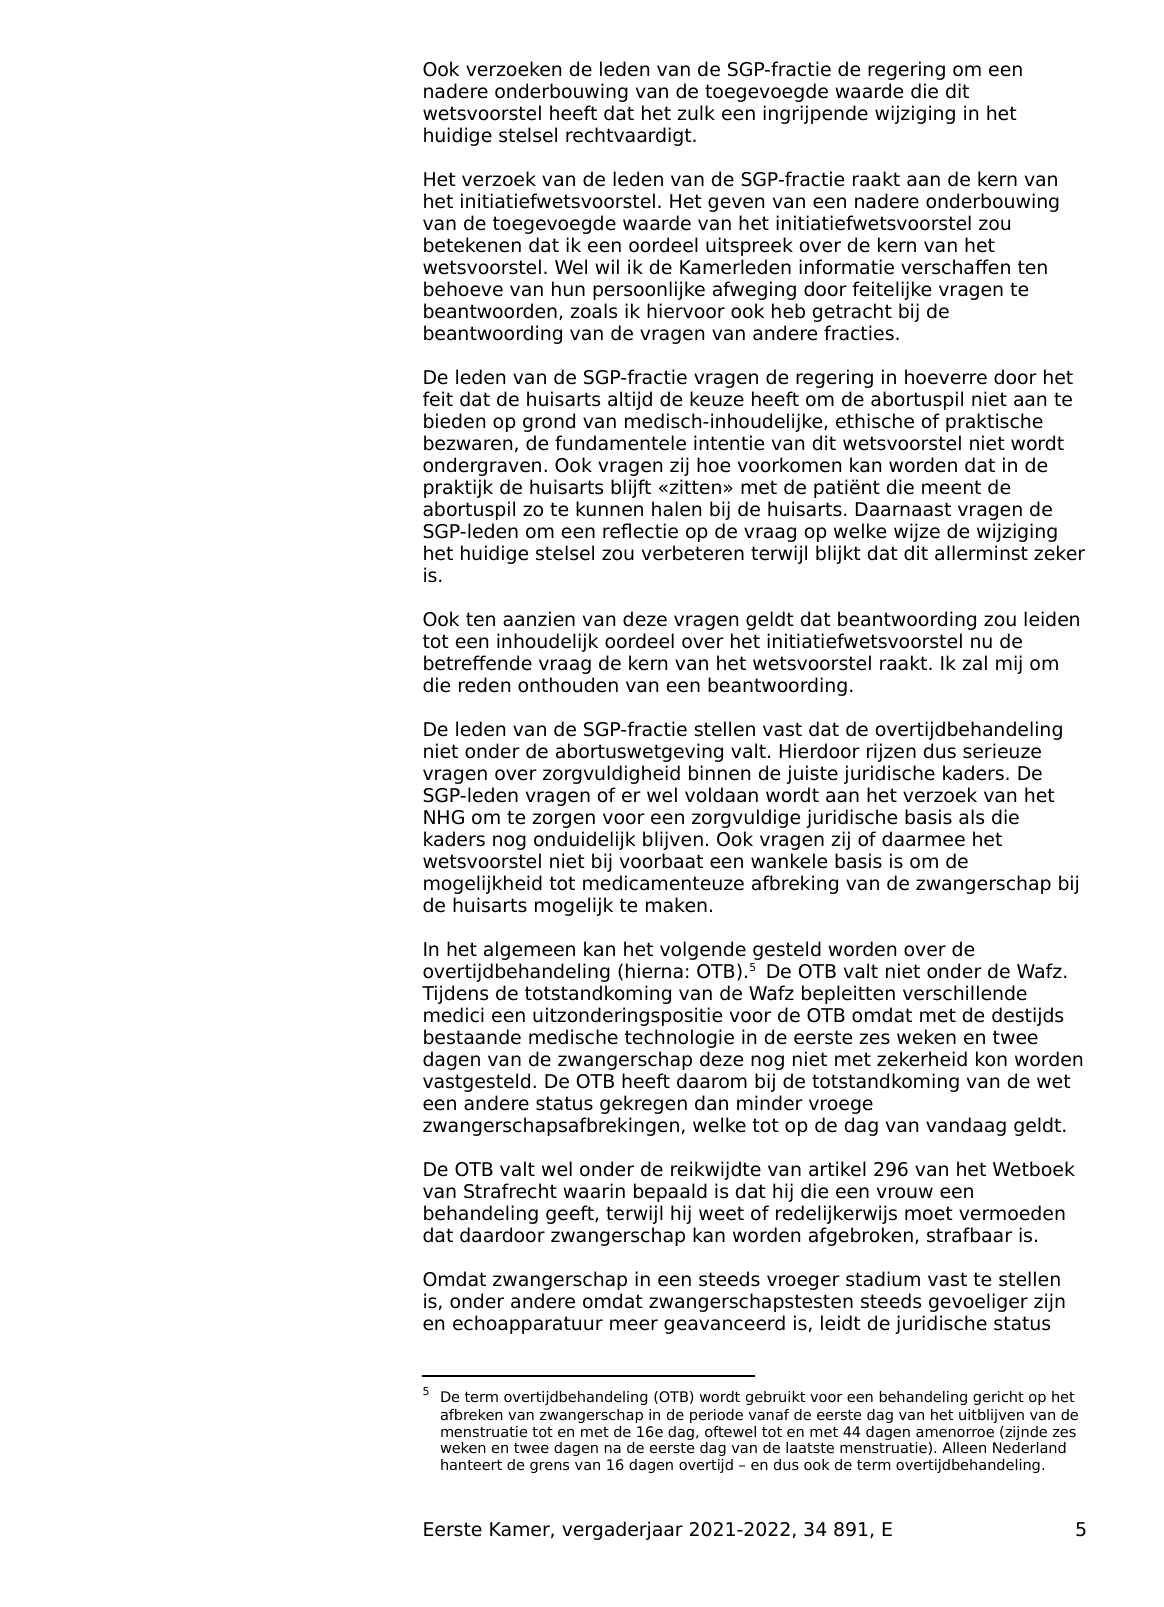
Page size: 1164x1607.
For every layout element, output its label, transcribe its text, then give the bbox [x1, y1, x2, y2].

text Omdat zwangerschap in een steeds vroeger stadium vast te stellen is, onder andere omdat zwangerschapstesten steeds gevoeliger zijn en echoapparatuur meer geavanceerd is, leidt de juridische status [422, 1269, 1087, 1335]
text Het verzoek van de leden van de SGP-fractie raakt aan de kern van het initiatiefwetsvoorstel. Het geven van een nadere onderbouwing van de toegevoegde waarde van het initiatiefwetsvoorstel zou betekenen dat ik een oordeel uitspreek over de kern van het wetsvoorstel. Wel wil ik de Kamerleden informatie verschaffen ten behoeve van hun persoonlijke afweging door feitelijke vragen te beantwoorden, zoals ik hiervoor ook heb getracht bij de beantwoording van de vragen van andere fracties. [422, 169, 1087, 345]
text De leden van de SGP-fractie vragen de regering in hoeverre door het feit dat de huisarts altijd de keuze heeft om de abortuspil niet aan te bieden op grond van medisch-inhoudelijke, ethische of praktische bezwaren, de fundamentele intentie van dit wetsvoorstel niet wordt ondergraven. Ook vragen zij hoe voorkomen kan worden dat in de praktijk de huisarts blijft «zitten» met de patiënt die meent de abortuspil zo te kunnen halen bij de huisarts. Daarnaast vragen de SGP-leden om een reflectie op de vraag op welke wijze de wijziging het huidige stelsel zou verbeteren terwijl blijkt dat dit allerminst zeker is. [422, 367, 1087, 587]
text Ook verzoeken de leden van de SGP-fractie de regering om een nadere onderbouwing van de toegevoegde waarde die dit wetsvoorstel heeft dat het zulk een ingrijpende wijziging in het huidige stelsel rechtvaardigt. [422, 59, 1087, 147]
text In het algemeen kan het volgende gesteld worden over de overtijdbehandeling (hierna: OTB). De OTB valt niet onder de Wafz. Tijdens de totstandkoming van de Wafz bepleitten verschillende medici een uitzonderingspositie voor de OTB omdat met de destijds bestaande medische technologie in de eerste zes weken en twee dagen van de zwangerschap deze nog niet met zekerheid kon worden vastgesteld. De OTB heeft daarom bij de totstandkoming van de wet een andere status gekregen dan minder vroege zwangerschapsafbrekingen, welke tot op de dag van vandaag geldt. [422, 939, 1087, 1137]
text De leden van de SGP-fractie stellen vast dat de overtijdbehandeling niet onder de abortuswetgeving valt. Hierdoor rijzen dus serieuze vragen over zorgvuldigheid binnen de juiste juridische kaders. De SGP-leden vragen of er wel voldaan wordt aan het verzoek van het NHG om te zorgen voor een zorgvuldige juridische basis als die kaders nog onduidelijk blijven. Ook vragen zij of daarmee het wetsvoorstel niet bij voorbaat een wankele basis is om de mogelijkheid tot medicamenteuze afbreking van de zwangerschap bij de huisarts mogelijk te maken. [422, 719, 1087, 917]
text De term overtijdbehandeling (OTB) wordt gebruikt voor een behandeling gericht op het afbreken van zwangerschap in de periode vanaf de eerste dag van het uitblijven van de menstruatie tot en met de 16e dag, oftewel tot en met 44 dagen amenorroe (zijnde zes weken en twee dagen na de eerste dag van de laatste menstruatie). Alleen Nederland hanteert de grens van 16 dagen overtijd – en dus ook de term overtijdbehandeling. [422, 1385, 1087, 1474]
text Ook ten aanzien van deze vragen geldt dat beantwoording zou leiden tot een inhoudelijk oordeel over het initiatiefwetsvoorstel nu de betreffende vraag de kern van het wetsvoorstel raakt. Ik zal mij om die reden onthouden van een beantwoording. [422, 609, 1087, 697]
text De OTB valt wel onder de reikwijdte van artikel 296 van het Wetboek van Strafrecht waarin bepaald is dat hij die een vrouw een behandeling geeft, terwijl hij weet of redelijkerwijs moet vermoeden dat daardoor zwangerschap kan worden afgebroken, strafbaar is. [422, 1159, 1087, 1247]
